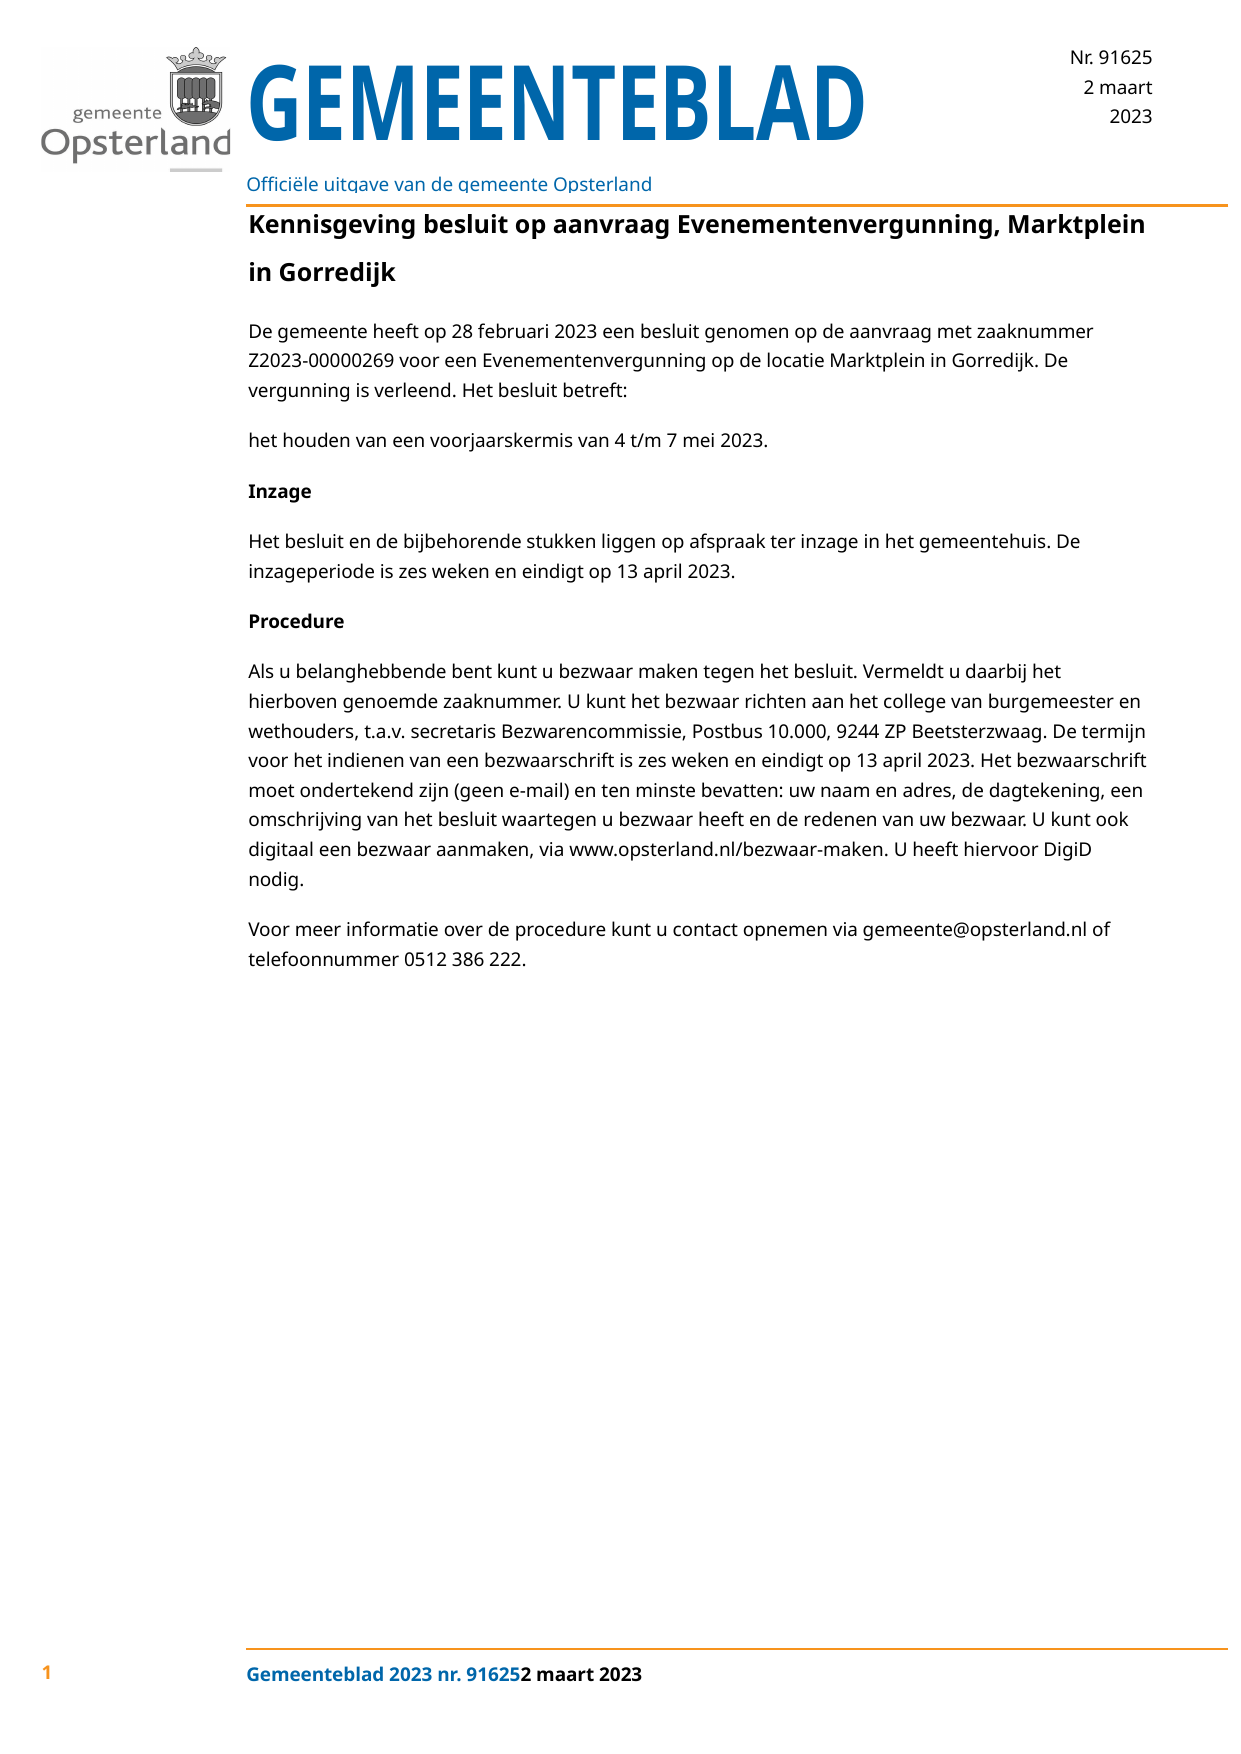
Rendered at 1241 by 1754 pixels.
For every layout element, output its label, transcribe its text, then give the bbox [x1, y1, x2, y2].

text De gemeente heeft op 28 februari 2023 een besluit genomen op de aanvraag met zaaknummer Z2023-00000269 voor een Evenementenvergunning op de locatie Marktplein in Gorredijk. De vergunning is verleend. Het besluit betreft: [248, 318, 1152, 403]
text Procedure [248, 608, 1152, 634]
text Voor meer informatie over de procedure kunt u contact opnemen via gemeente@opsterland.nl of telefoonnummer 0512 386 222. [248, 916, 1152, 972]
picture [41, 47, 231, 172]
text het houden van een voorjaarskermis van 4 t/m 7 mei 2023. [248, 427, 1152, 453]
text Als u belanghebbende bent kunt u bezwaar maken tegen het besluit. Vermeldt u daarbij het hierboven genoemde zaaknummer. U kunt het bezwaar richten aan het college van burgemeester en wethouders, t.a.v. secretaris Bezwarencommissie, Postbus 10.000, 9244 ZP Beetsterzwaag. De termijn voor het indienen van een bezwaarschrift is zes weken en eindigt op 13 april 2023. Het bezwaarschrift moet ondertekend zijn (geen e-mail) en ten minste bevatten: uw naam en adres, de dagtekening, een omschrijving van het besluit waartegen u bezwaar heeft en de redenen van uw bezwaar. U kunt ook digitaal een bezwaar aanmaken, via www.opsterland.nl/bezwaar-maken. U heeft hiervoor DigiD nodig. [248, 659, 1152, 892]
text Het besluit en de bijbehorende stukken liggen op afspraak ter inzage in het gemeentehuis. De inzageperiode is zes weken en eindigt op 13 april 2023. [248, 528, 1152, 584]
text Inzage [248, 478, 1152, 504]
text Kennisgeving besluit op aanvraag Evenementenvergunning, Marktplein in Gorredijk [248, 207, 1152, 288]
